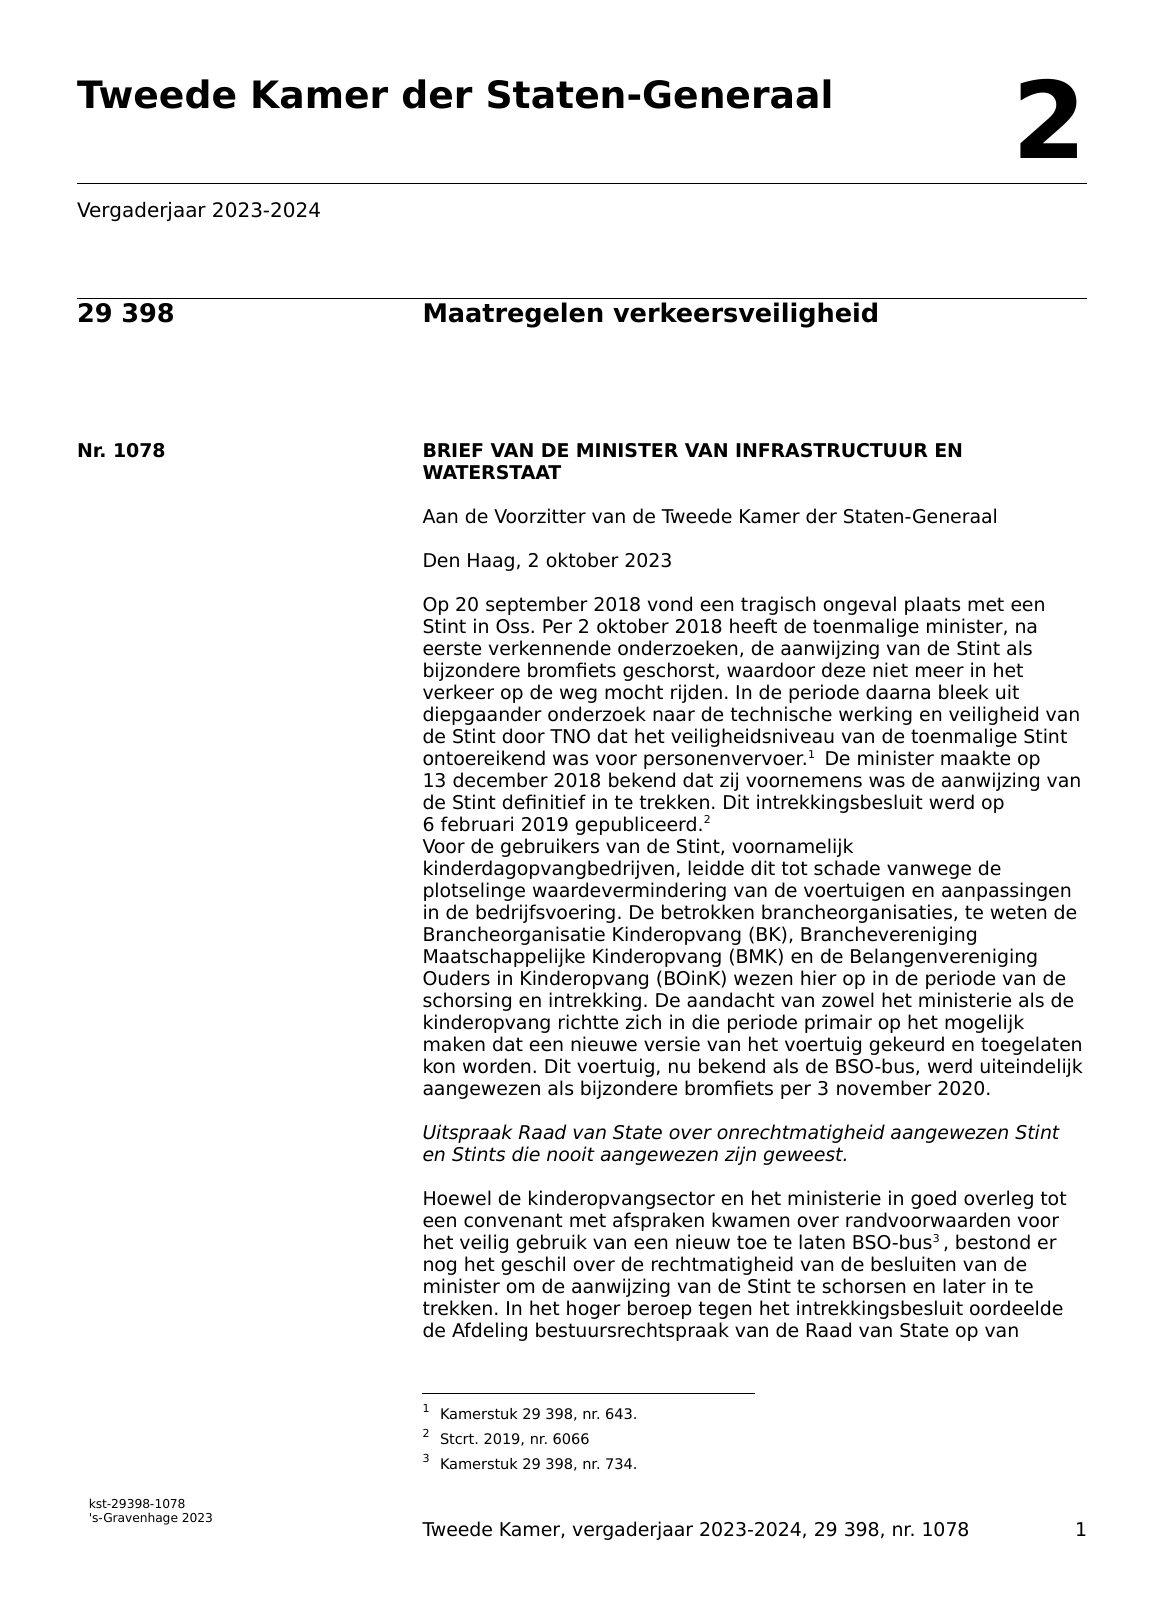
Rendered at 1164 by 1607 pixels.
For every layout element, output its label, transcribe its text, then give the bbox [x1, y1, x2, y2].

text Kamerstuk 29 398, nr. 734. [422, 1452, 1087, 1474]
text Op 20 september 2018 vond een tragisch ongeval plaats met een Stint in Oss. Per 2 oktober 2018 heeft de toenmalige minister, na eerste verkennende onderzoeken, de aanwijzing van de Stint als bijzondere bromfiets geschorst, waardoor deze niet meer in het verkeer op de weg mocht rijden. In de periode daarna bleek uit diepgaander onderzoek naar de technische werking en veiligheid van de Stint door TNO dat het veiligheidsniveau van de toenmalige Stint ontoereikend was voor personenvervoer. De minister maakte op 13 december 2018 bekend dat zij voornemens was de aanwijzing van de Stint definitief in te trekken. Dit intrekkingsbesluit werd op 6 februari 2019 gepubliceerd. [422, 594, 1087, 836]
subtitle Uitspraak Raad van State over onrechtmatigheid aangewezen Stint en Stints die nooit aangewezen zijn geweest. [422, 1122, 1087, 1166]
text Kamerstuk 29 398, nr. 643. [422, 1402, 1087, 1424]
table_header 2 [886, 59, 1087, 183]
subtitle 29 398 Maatregelen verkeersveiligheid [77, 299, 1087, 329]
text kst-29398-1078 [88, 1497, 323, 1511]
text Aan de Voorzitter van de Tweede Kamer der Staten-Generaal [422, 506, 1087, 528]
text Hoewel de kinderopvangsector en het ministerie in goed overleg tot een convenant met afspraken kwamen over randvoorwaarden voor het veilig gebruik van een nieuw toe te laten BSO-bus, bestond er nog het geschil over de rechtmatigheid van de besluiten van de minister om de aanwijzing van de Stint te schorsen en later in te trekken. In het hoger beroep tegen het intrekkingsbesluit oordeelde de Afdeling bestuursrechtspraak van de Raad van State op van [422, 1188, 1087, 1342]
text Stcrt. 2019, nr. 6066 [422, 1427, 1087, 1449]
text 's-Gravenhage 2023 [88, 1511, 323, 1525]
text Voor de gebruikers van de Stint, voornamelijk kinderdagopvangbedrijven, leidde dit tot schade vanwege de plotselinge waardevermindering van de voertuigen en aanpassingen in de bedrijfsvoering. De betrokken brancheorganisaties, te weten de Brancheorganisatie Kinderopvang (BK), Branchevereniging Maatschappelijke Kinderopvang (BMK) en de Belangenvereniging Ouders in Kinderopvang (BOinK) wezen hier op in de periode van de schorsing en intrekking. De aandacht van zowel het ministerie als de kinderopvang richtte zich in die periode primair op het mogelijk maken dat een nieuwe versie van het voertuig gekeurd en toegelaten kon worden. Dit voertuig, nu bekend als de BSO-bus, werd uiteindelijk aangewezen als bijzondere bromfiets per 3 november 2020. [422, 836, 1087, 1100]
subtitle Nr. 1078 BRIEF VAN DE MINISTER VAN INFRASTRUCTUUR EN WATERSTAAT [77, 440, 1087, 484]
table_header Tweede Kamer der Staten-Generaal [77, 59, 886, 183]
table_cell Vergaderjaar 2023-2024 [77, 184, 1087, 298]
text Den Haag, 2 oktober 2023 [422, 550, 1087, 572]
